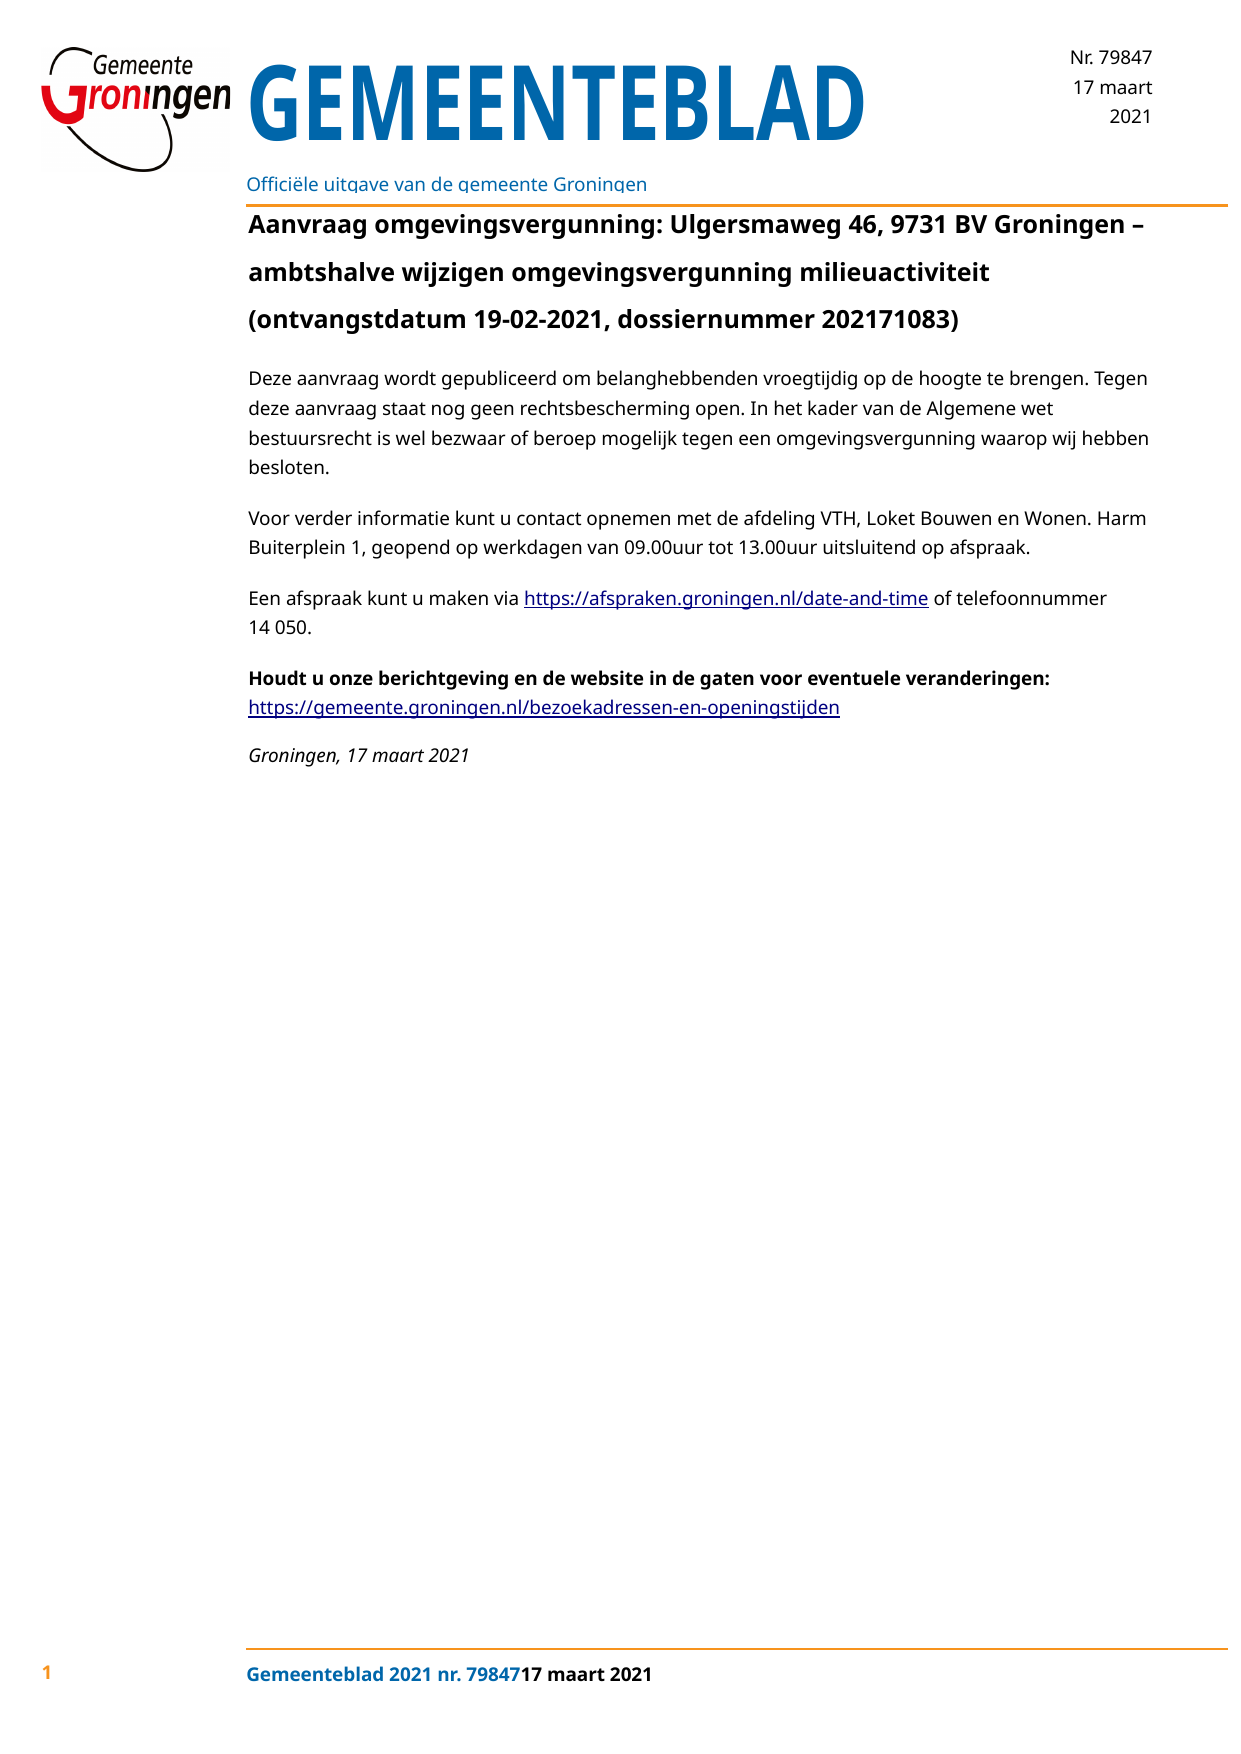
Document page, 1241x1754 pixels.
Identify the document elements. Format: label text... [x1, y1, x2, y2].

text Een afspraak kunt u maken via https://afspraken.groningen.nl/date-and-time of telefoonnummer 14 050. [248, 585, 1152, 640]
text Houdt u onze berichtgeving en de website in de gaten voor eventuele veranderingen: https://gemeente.groningen.nl/bezoekadressen-en-openingstijden [248, 665, 1152, 720]
text Deze aanvraag wordt gepubliceerd om belanghebbenden vroegtijdig op de hoogte te brengen. Tegen deze aanvraag staat nog geen rechtsbescherming open. In het kader van de Algemene wet bestuursrecht is wel bezwaar of beroep mogelijk tegen een omgevingsvergunning waarop wij hebben besloten. [248, 366, 1152, 480]
text Aanvraag omgevingsvergunning: Ulgersmaweg 46, 9731 BV Groningen – ambtshalve wijzigen omgevingsvergunning milieuactiviteit (ontvangstdatum 19-02-2021, dossiernummer 202171083) [248, 207, 1152, 336]
text Voor verder informatie kunt u contact opnemen met de afdeling VTH, Loket Bouwen en Wonen. Harm Buiterplein 1, geopend op werkdagen van 09.00uur tot 13.00uur uitsluitend op afspraak. [248, 505, 1152, 560]
picture [41, 47, 231, 172]
text Groningen, 17 maart 2021 [248, 742, 1152, 768]
